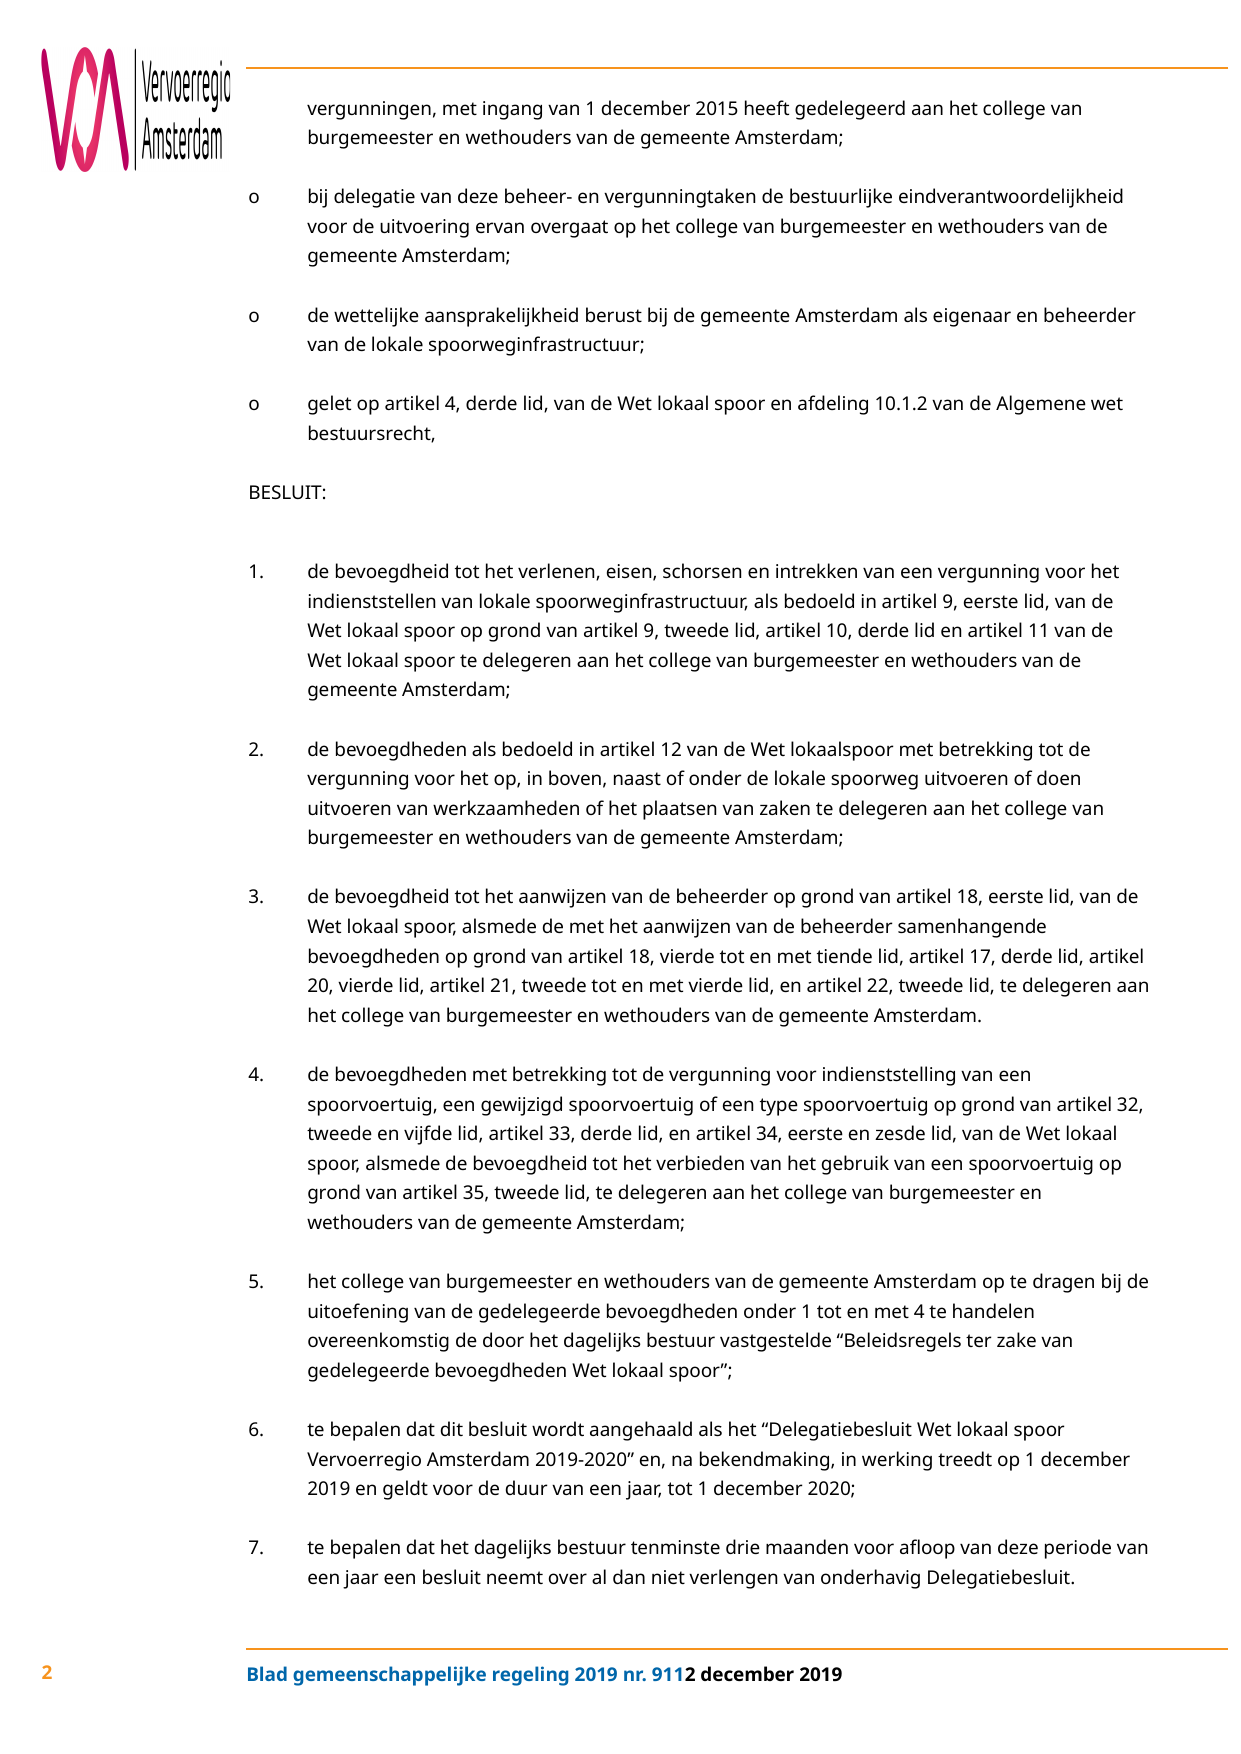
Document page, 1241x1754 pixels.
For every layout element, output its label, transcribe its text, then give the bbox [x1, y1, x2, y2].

list de bevoegdheid tot het verlenen, eisen, schorsen en intrekken van een vergunning voor het indienststellen van lokale spoorweginfrastructuur, als bedoeld in artikel 9, eerste lid, van de Wet lokaal spoor op grond van artikel 9, tweede lid, artikel 10, derde lid en artikel 11 van de Wet lokaal spoor te delegeren aan het college van burgemeester en wethouders van de gemeente Amsterdam; [248, 558, 1152, 702]
list de bevoegdheid tot het aanwijzen van de beheerder op grond van artikel 18, eerste lid, van de Wet lokaal spoor, alsmede de met het aanwijzen van de beheerder samenhangende bevoegdheden op grond van artikel 18, vierde tot en met tiende lid, artikel 17, derde lid, artikel 20, vierde lid, artikel 21, tweede tot en met vierde lid, en artikel 22, tweede lid, te delegeren aan het college van burgemeester en wethouders van de gemeente Amsterdam. [248, 884, 1152, 1028]
list gelet op artikel 4, derde lid, van de Wet lokaal spoor en afdeling 10.1.2 van de Algemene wet bestuursrecht, [248, 391, 1152, 446]
list de wettelijke aansprakelijkheid berust bij de gemeente Amsterdam als eigenaar en beheerder van de lokale spoorweginfrastructuur; [248, 302, 1152, 357]
list de bevoegdheden met betrekking tot de vergunning voor indienststelling van een spoorvoertuig, een gewijzigd spoorvoertuig of een type spoorvoertuig op grond van artikel 32, tweede en vijfde lid, artikel 33, derde lid, en artikel 34, eerste en zesde lid, van de Wet lokaal spoor, alsmede de bevoegdheid tot het verbieden van het gebruik van een spoorvoertuig op grond van artikel 35, tweede lid, te delegeren aan het college van burgemeester en wethouders van de gemeente Amsterdam; [248, 1061, 1152, 1235]
list het college van burgemeester en wethouders van de gemeente Amsterdam op te dragen bij de uitoefening van de gedelegeerde bevoegdheden onder 1 tot en met 4 te handelen overeenkomstig de door het dagelijks bestuur vastgestelde “Beleidsregels ter zake van gedelegeerde bevoegdheden Wet lokaal spoor”; [248, 1268, 1152, 1383]
picture [41, 47, 231, 172]
text BESLUIT: [248, 479, 1152, 505]
list de bevoegdheden als bedoeld in artikel 12 van de Wet lokaalspoor met betrekking tot de vergunning voor het op, in boven, naast of onder de lokale spoorweg uitvoeren of doen uitvoeren van werkzaamheden of het plaatsen van zaken te delegeren aan het college van burgemeester en wethouders van de gemeente Amsterdam; [248, 736, 1152, 850]
list te bepalen dat het dagelijks bestuur tenminste drie maanden voor afloop van deze periode van een jaar een besluit neemt over al dan niet verlengen van onderhavig Delegatiebesluit. [248, 1534, 1152, 1590]
list bij delegatie van deze beheer- en vergunningtaken de bestuurlijke eindverantwoordelijkheid voor de uitvoering ervan overgaat op het college van burgemeester en wethouders van de gemeente Amsterdam; [248, 183, 1152, 268]
list vergunningen, met ingang van 1 december 2015 heeft gedelegeerd aan het college van burgemeester en wethouders van de gemeente Amsterdam; [248, 95, 1152, 150]
list te bepalen dat dit besluit wordt aangehaald als het “Delegatiebesluit Wet lokaal spoor Vervoerregio Amsterdam 2019-2020” en, na bekendmaking, in werking treedt op 1 december 2019 en geldt voor de duur van een jaar, tot 1 december 2020; [248, 1416, 1152, 1501]
